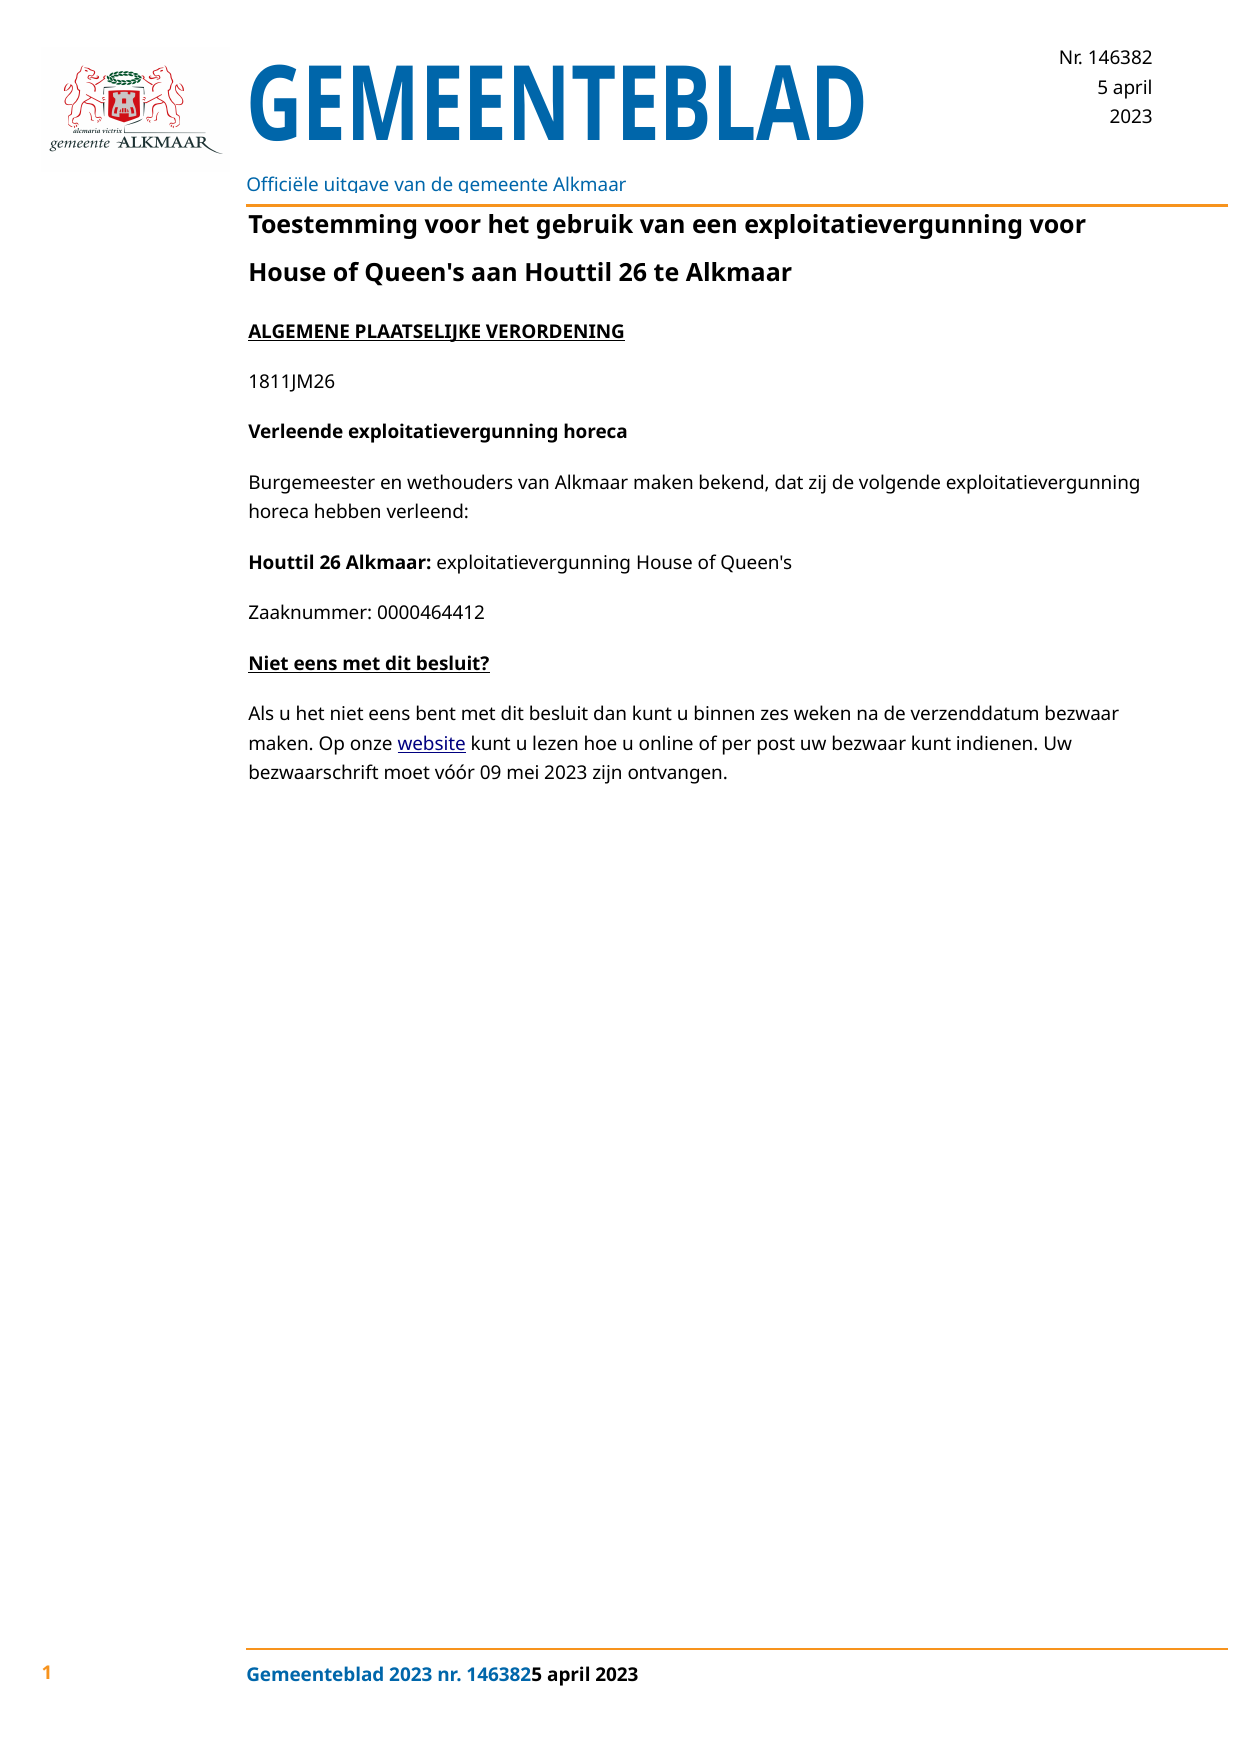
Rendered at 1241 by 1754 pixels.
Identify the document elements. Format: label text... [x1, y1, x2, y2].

text Verleende exploitatievergunning horeca [248, 419, 1152, 444]
text Niet eens met dit besluit? [248, 650, 1152, 676]
text Burgemeester en wethouders van Alkmaar maken bekend, dat zij de volgende exploitatievergunning horeca hebben verleend: [248, 469, 1152, 524]
text Houttil 26 Alkmaar: exploitatievergunning House of Queen's [248, 549, 1152, 575]
text Zaaknummer: 0000464412 [248, 599, 1152, 625]
text 1811JM26 [248, 368, 1152, 394]
text Toestemming voor het gebruik van een exploitatievergunning voor House of Queen's aan Houttil 26 te Alkmaar [248, 207, 1152, 288]
text ALGEMENE PLAATSELIJKE VERORDENING [248, 318, 1152, 344]
picture [41, 47, 231, 172]
text Als u het niet eens bent met dit besluit dan kunt u binnen zes weken na de verzenddatum bezwaar maken. Op onze website kunt u lezen hoe u online of per post uw bezwaar kunt indienen. Uw bezwaarschrift moet vóór 09 mei 2023 zijn ontvangen. [248, 700, 1152, 785]
